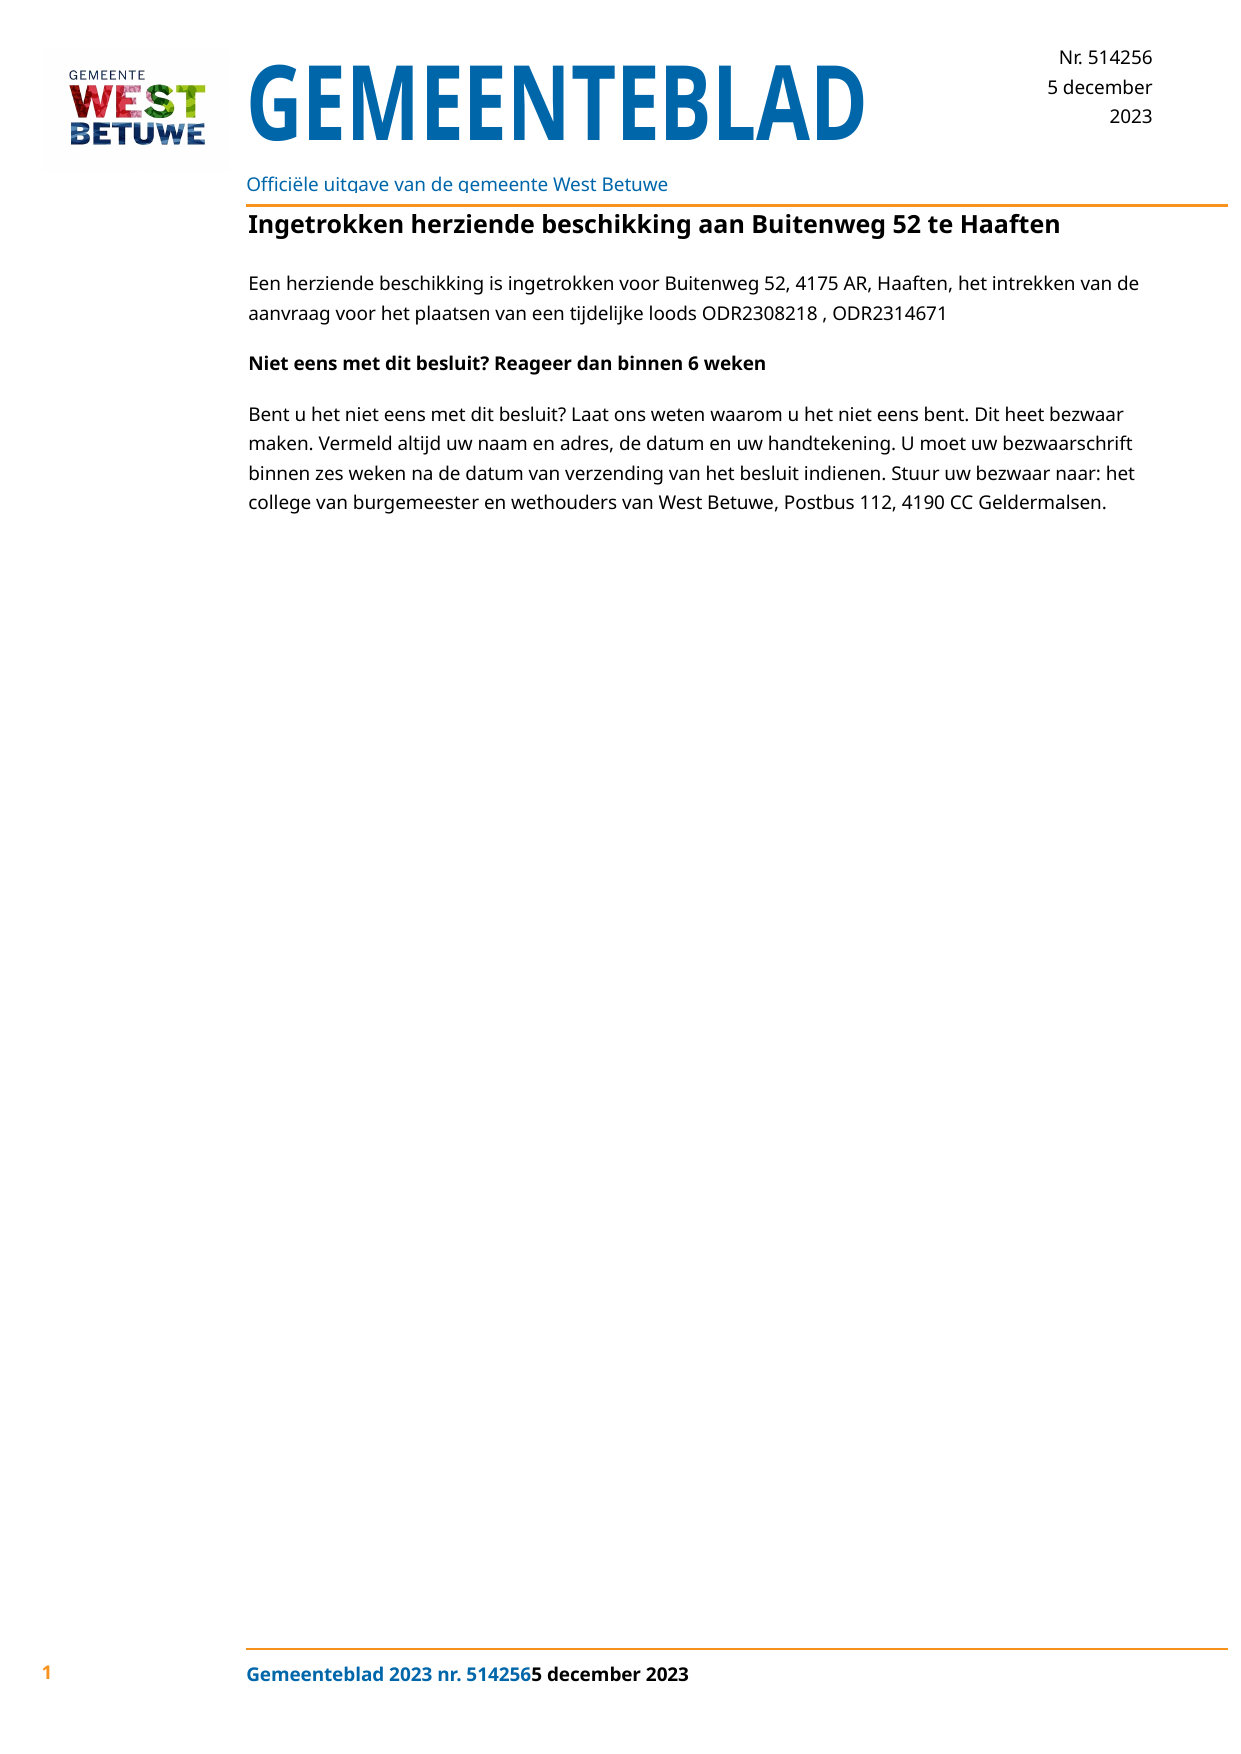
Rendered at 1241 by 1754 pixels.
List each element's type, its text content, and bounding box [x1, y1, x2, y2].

text Een herziende beschikking is ingetrokken voor Buitenweg 52, 4175 AR, Haaften, het intrekken van de aanvraag voor het plaatsen van een tijdelijke loods ODR2308218 , ODR2314671 [248, 270, 1152, 326]
text Ingetrokken herziende beschikking aan Buitenweg 52 te Haaften [248, 207, 1152, 241]
text Bent u het niet eens met dit besluit? Laat ons weten waarom u het niet eens bent. Dit heet bezwaar maken. Vermeld altijd uw naam en adres, de datum en uw handtekening. U moet uw bezwaarschrift binnen zes weken na de datum van verzending van het besluit indienen. Stuur uw bezwaar naar: het college van burgemeester en wethouders van West Betuwe, Postbus 112, 4190 CC Geldermalsen. [248, 401, 1152, 515]
picture [41, 47, 231, 172]
text Niet eens met dit besluit? Reageer dan binnen 6 weken [248, 350, 1152, 376]
